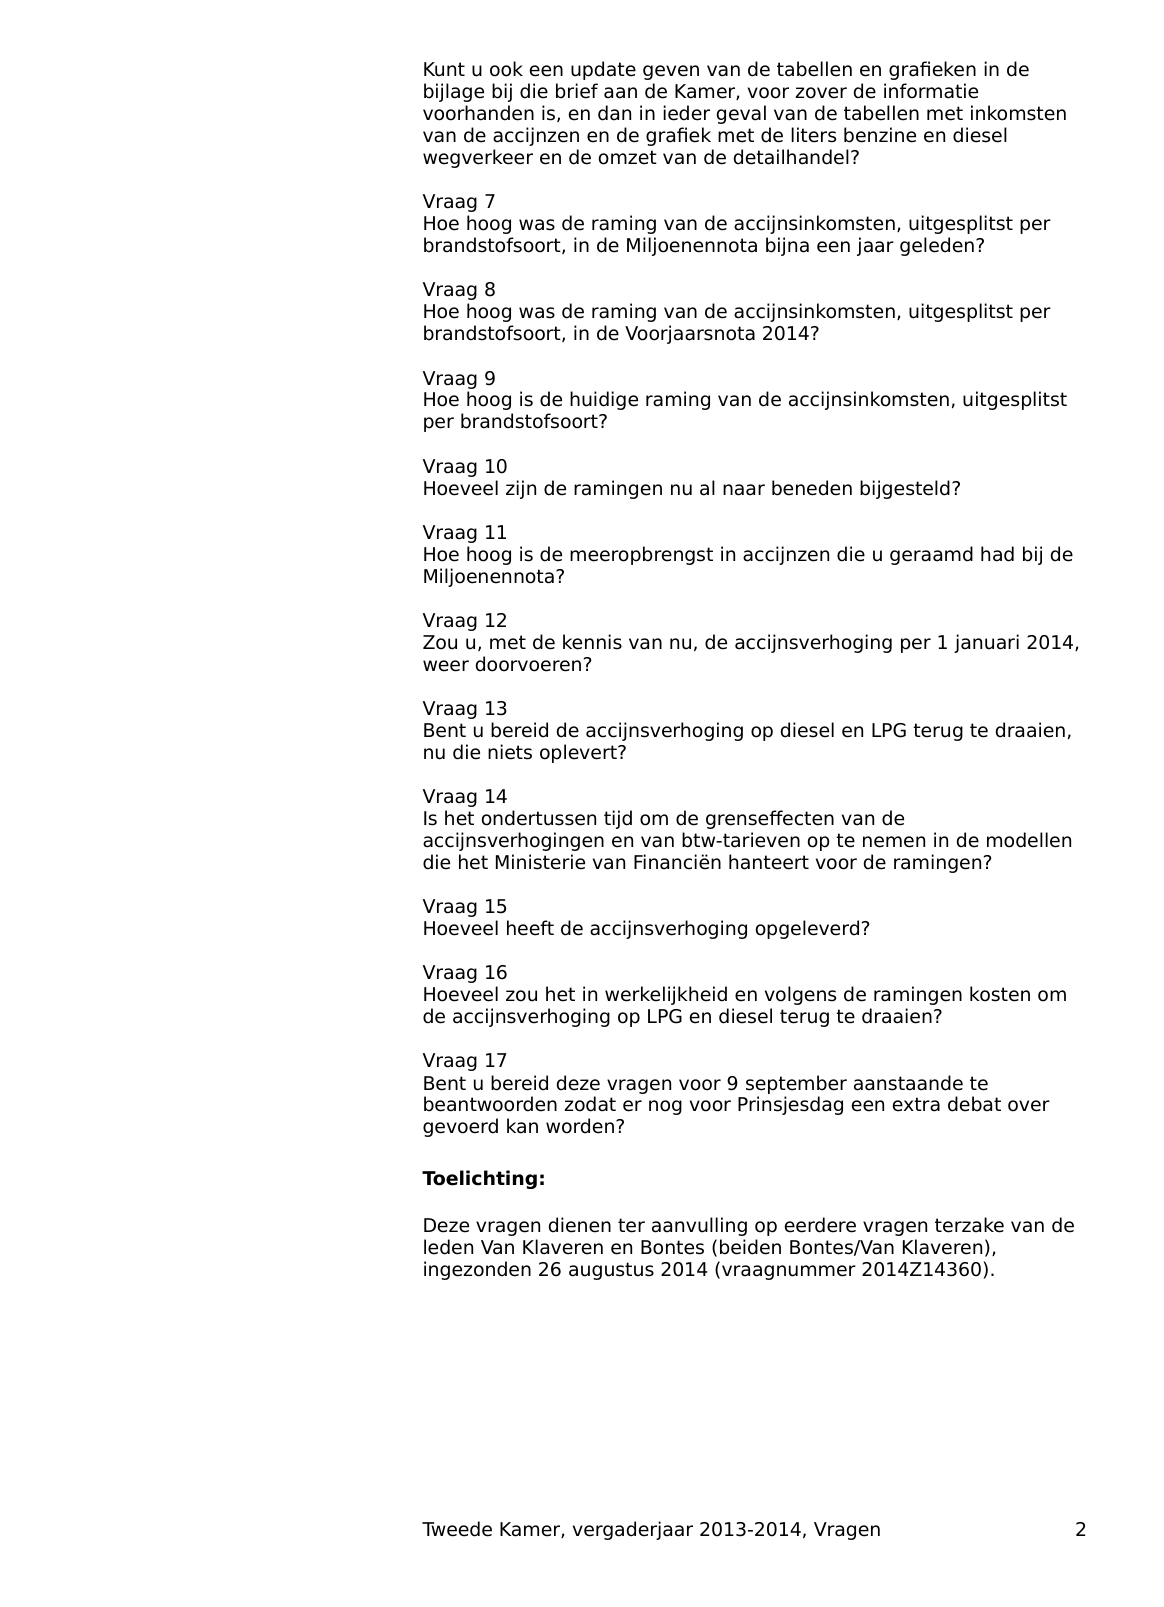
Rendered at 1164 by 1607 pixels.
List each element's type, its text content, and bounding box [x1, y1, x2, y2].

text Kunt u ook een update geven van de tabellen en grafieken in de bijlage bij die brief aan de Kamer, voor zover de informatie voorhanden is, en dan in ieder geval van de tabellen met inkomsten van de accijnzen en de grafiek met de liters benzine en diesel wegverkeer en de omzet van de detailhandel? [422, 59, 1087, 169]
text Hoe hoog is de meeropbrengst in accijnzen die u geraamd had bij de Miljoenennota? [422, 544, 1087, 588]
text Zou u, met de kennis van nu, de accijnsverhoging per 1 januari 2014, weer doorvoeren? [422, 632, 1087, 676]
text Bent u bereid de accijnsverhoging op diesel en LPG terug te draaien, nu die niets oplevert? [422, 720, 1087, 764]
text Vraag 7 [422, 191, 1087, 213]
text Vraag 10 [422, 456, 1087, 477]
text Vraag 15 [422, 896, 1087, 918]
text Hoe hoog is de huidige raming van de accijnsinkomsten, uitgesplitst per brandstofsoort? [422, 389, 1087, 433]
subtitle Toelichting: [422, 1168, 1087, 1190]
text Hoeveel heeft de accijnsverhoging opgeleverd? [422, 918, 1087, 940]
text Bent u bereid deze vragen voor 9 september aanstaande te beantwoorden zodat er nog voor Prinsjesdag een extra debat over gevoerd kan worden? [422, 1072, 1087, 1138]
text Vraag 11 [422, 522, 1087, 544]
text Vraag 14 [422, 786, 1087, 808]
text Hoe hoog was de raming van de accijnsinkomsten, uitgesplitst per brandstofsoort, in de Miljoenennota bijna een jaar geleden? [422, 213, 1087, 257]
text Hoeveel zou het in werkelijkheid en volgens de ramingen kosten om de accijnsverhoging op LPG en diesel terug te draaien? [422, 984, 1087, 1028]
text Vraag 17 [422, 1050, 1087, 1072]
text Deze vragen dienen ter aanvulling op eerdere vragen terzake van de leden Van Klaveren en Bontes (beiden Bontes/Van Klaveren), ingezonden 26 augustus 2014 (vraagnummer 2014Z14360). [422, 1215, 1087, 1281]
text Vraag 13 [422, 698, 1087, 720]
text Vraag 8 [422, 279, 1087, 301]
text Vraag 12 [422, 610, 1087, 632]
text Is het ondertussen tijd om de grenseffecten van de accijnsverhogingen en van btw-tarieven op te nemen in de modellen die het Ministerie van Financiën hanteert voor de ramingen? [422, 808, 1087, 874]
text Hoe hoog was de raming van de accijnsinkomsten, uitgesplitst per brandstofsoort, in de Voorjaarsnota 2014? [422, 301, 1087, 345]
text Vraag 16 [422, 962, 1087, 984]
text Vraag 9 [422, 367, 1087, 389]
text Hoeveel zijn de ramingen nu al naar beneden bijgesteld? [422, 477, 1087, 499]
